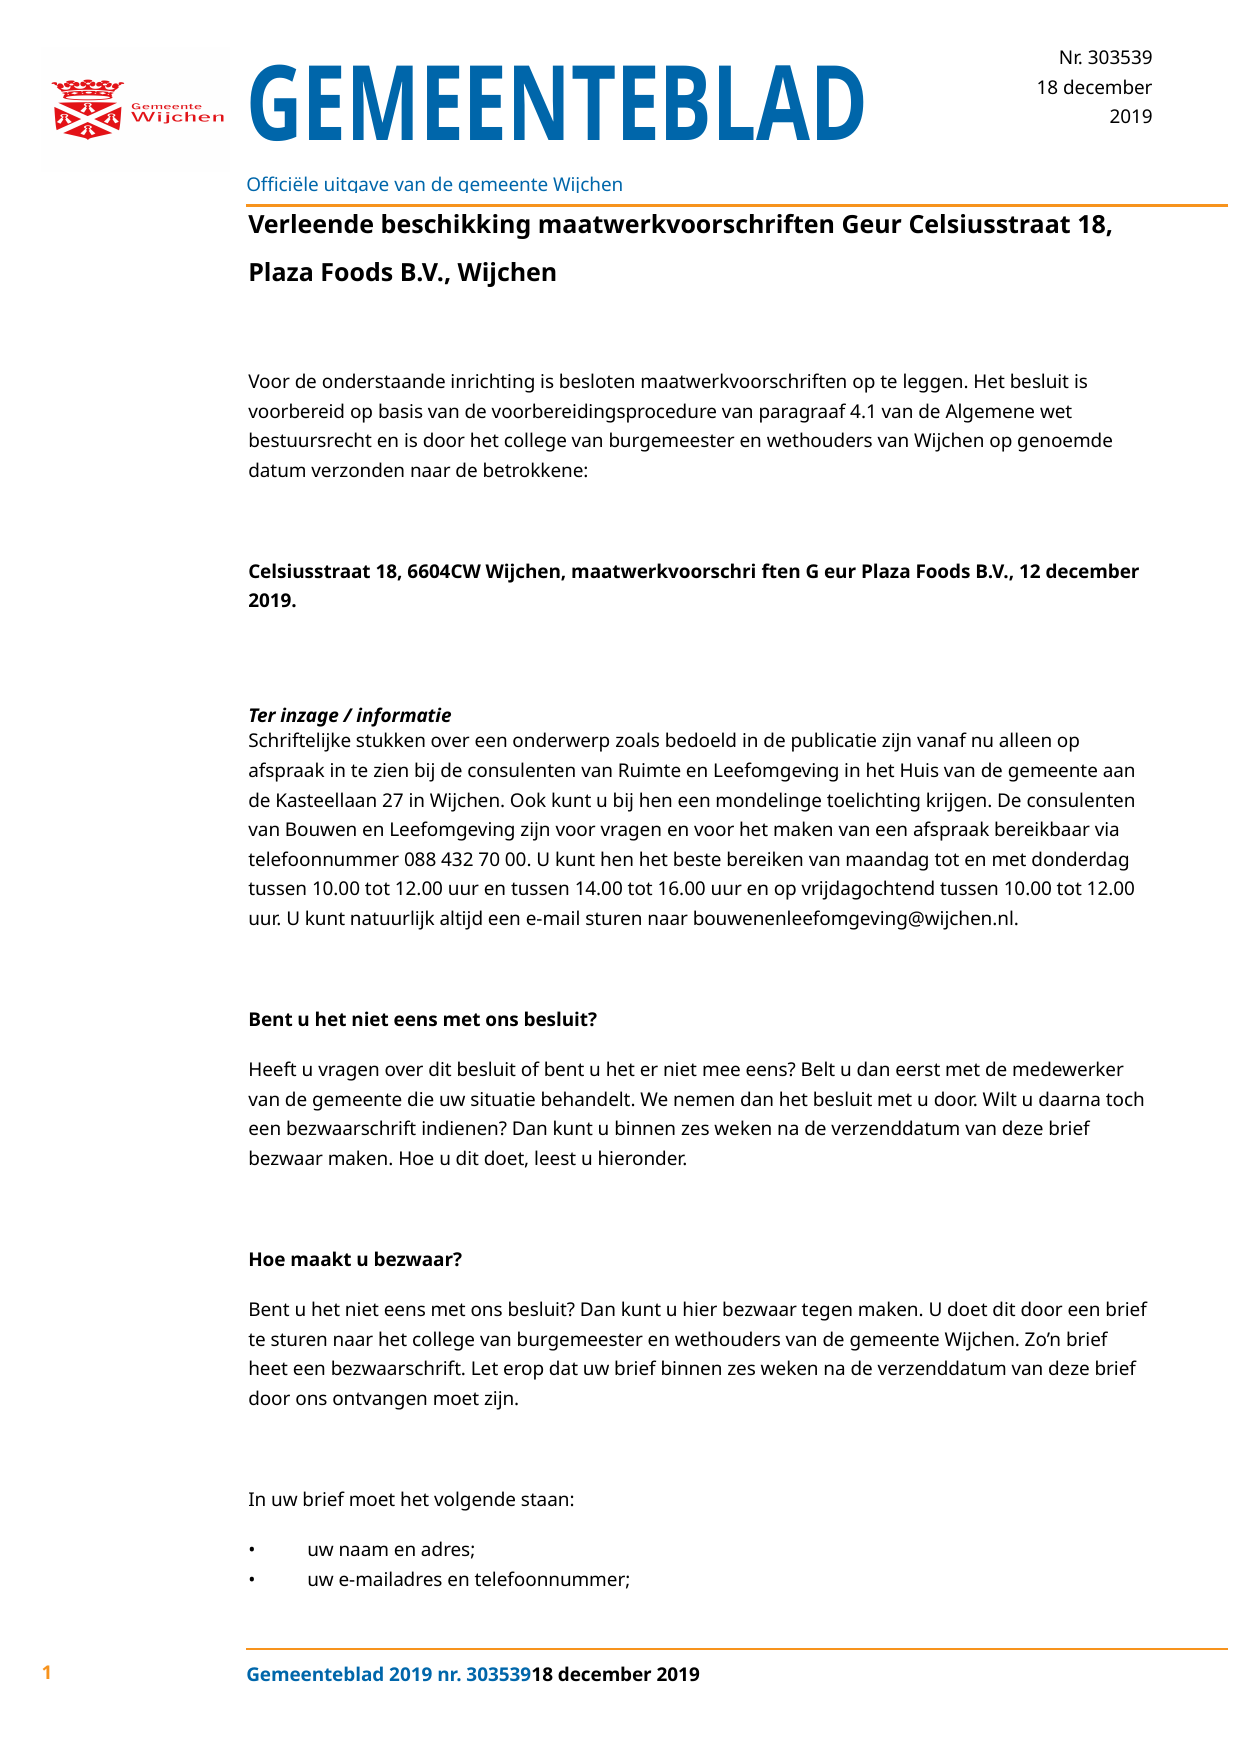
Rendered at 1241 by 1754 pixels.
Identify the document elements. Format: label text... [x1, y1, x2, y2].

text In uw brief moet het volgende staan: [248, 1486, 1152, 1512]
text Ter inzage / informatie [248, 702, 1152, 728]
text Hoe maakt u bezwaar? [248, 1246, 1152, 1272]
text Bent u het niet eens met ons besluit? Dan kunt u hier bezwaar tegen maken. U doet dit door een brief te sturen naar het college van burgemeester en wethouders van de gemeente Wijchen. Zo’n brief heet een bezwaarschrift. Let erop dat uw brief binnen zes weken na de verzenddatum van deze brief door ons ontvangen moet zijn. [248, 1296, 1152, 1411]
list uw e-mailadres en telefoonnummer; [248, 1566, 1152, 1592]
text Celsiusstraat 18, 6604CW Wijchen, maatwerkvoorschri ften G eur Plaza Foods B.V., 12 december 2019. [248, 558, 1152, 613]
text Bent u het niet eens met ons besluit? [248, 1006, 1152, 1032]
picture [41, 47, 231, 172]
text Heeft u vragen over dit besluit of bent u het er niet mee eens? Belt u dan eerst met de medewerker van de gemeente die uw situatie behandelt. We nemen dan het besluit met u door. Wilt u daarna toch een bezwaarschrift indienen? Dan kunt u binnen zes weken na de verzenddatum van deze brief bezwaar maken. Hoe u dit doet, leest u hieronder. [248, 1056, 1152, 1171]
text Verleende beschikking maatwerkvoorschriften Geur Celsiusstraat 18, Plaza Foods B.V., Wijchen [248, 207, 1152, 288]
list uw naam en adres; [248, 1536, 1152, 1562]
text Schriftelijke stukken over een onderwerp zoals bedoeld in de publicatie zijn vanaf nu alleen op afspraak in te zien bij de consulenten van Ruimte en Leefomgeving in het Huis van de gemeente aan de Kasteellaan 27 in Wijchen. Ook kunt u bij hen een mondelinge toelichting krijgen. De consulenten van Bouwen en Leefomgeving zijn voor vragen en voor het maken van een afspraak bereikbaar via telefoonnummer 088 432 70 00. U kunt hen het beste bereiken van maandag tot en met donderdag tussen 10.00 tot 12.00 uur en tussen 14.00 tot 16.00 uur en op vrijdagochtend tussen 10.00 tot 12.00 uur. U kunt natuurlijk altijd een e-mail sturen naar bouwenenleefomgeving@wijchen.nl. [248, 728, 1152, 931]
text Voor de onderstaande inrichting is besloten maatwerkvoorschriften op te leggen. Het besluit is voorbereid op basis van de voorbereidingsprocedure van paragraaf 4.1 van de Algemene wet bestuursrecht en is door het college van burgemeester en wethouders van Wijchen op genoemde datum verzonden naar de betrokkene: [248, 368, 1152, 483]
